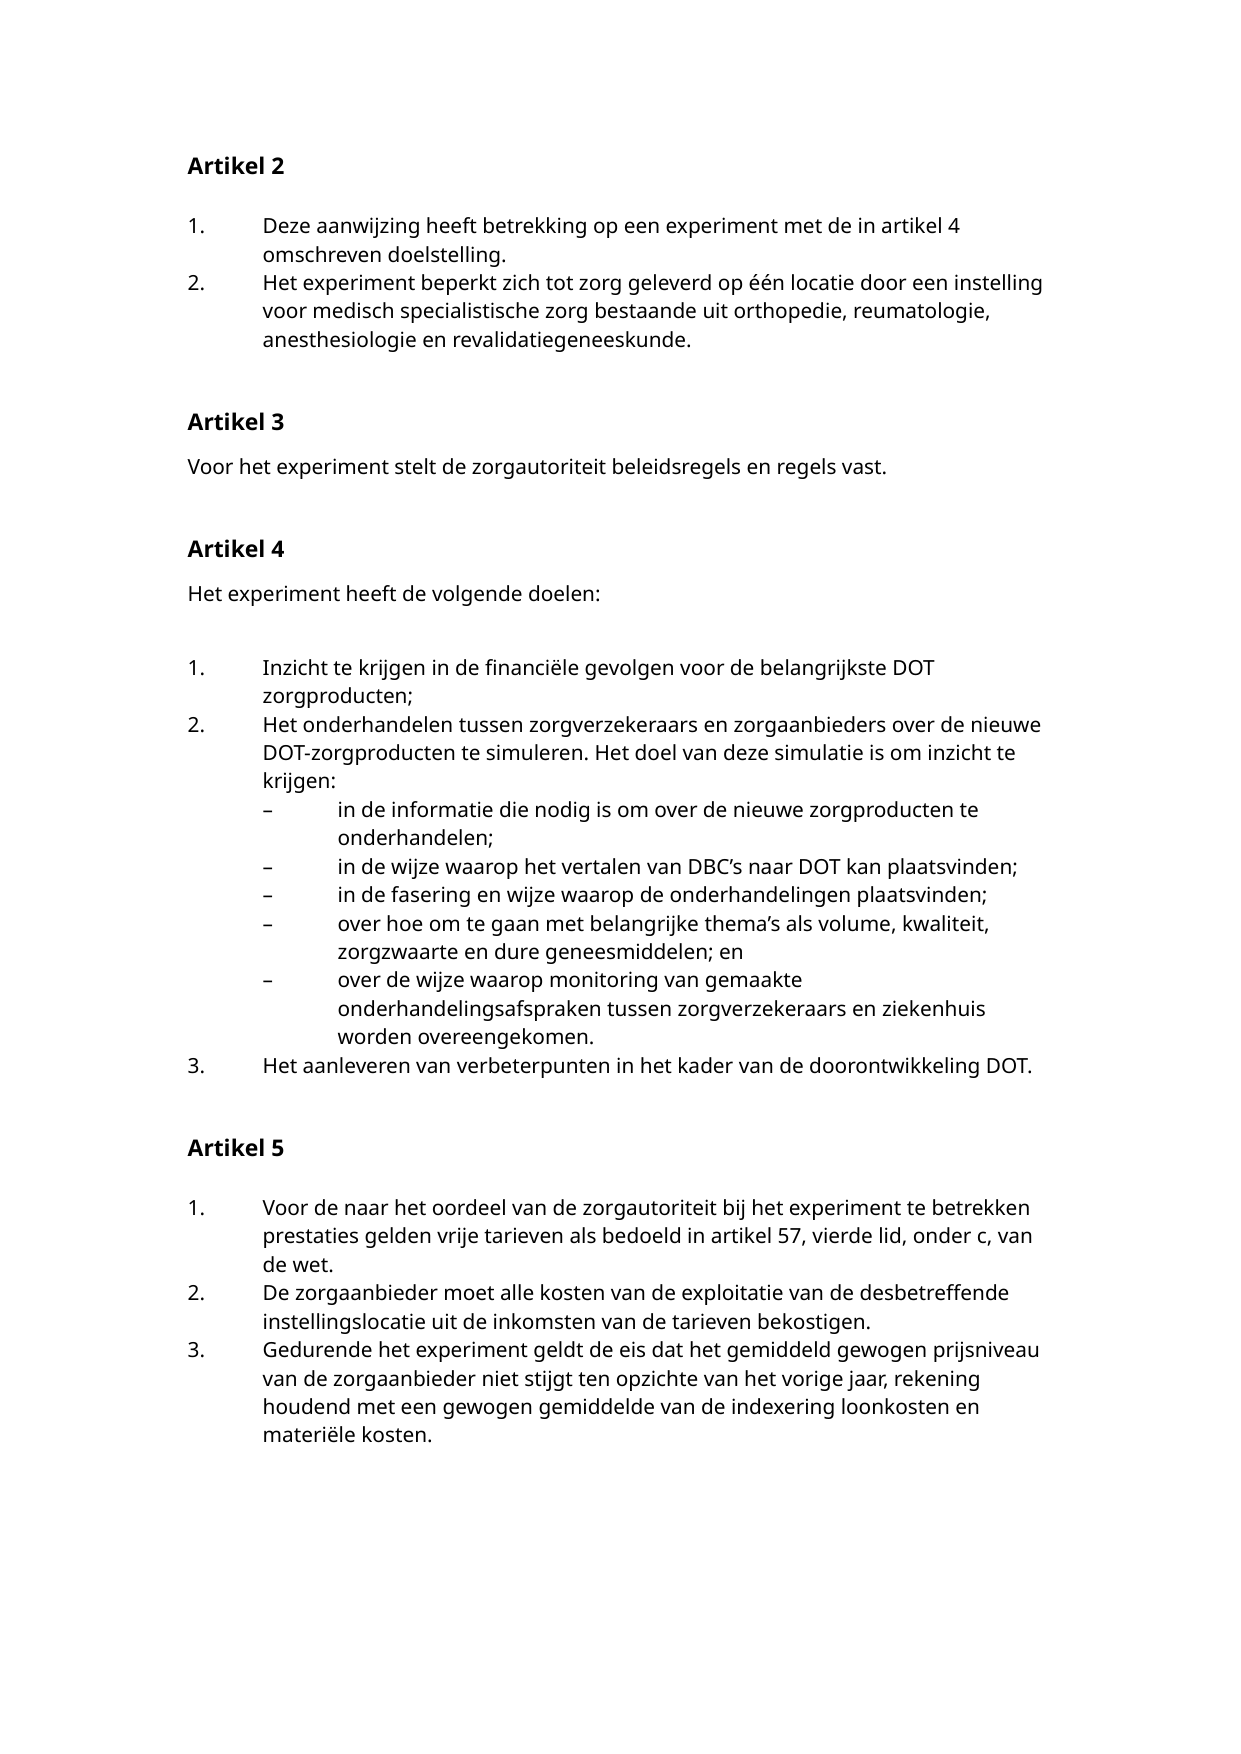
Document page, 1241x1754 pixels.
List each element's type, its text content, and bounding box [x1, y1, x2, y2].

text Het experiment heeft de volgende doelen: [187, 579, 1053, 608]
list in de fasering en wijze waarop de onderhandelingen plaatsvinden; [262, 880, 1053, 909]
list over de wijze waarop monitoring van gemaakte onderhandelingsafspraken tussen zorgverzekeraars en ziekenhuis worden overeengekomen. [262, 966, 1053, 1051]
list in de wijze waarop het vertalen van DBC’s naar DOT kan plaatsvinden; [262, 852, 1053, 880]
list Inzicht te krijgen in de financiële gevolgen voor de belangrijkste DOT zorgproducten; [187, 653, 1053, 710]
list Voor de naar het oordeel van de zorgautoriteit bij het experiment te betrekken prestaties gelden vrije tarieven als bedoeld in artikel 57, vierde lid, onder c, van de wet. [187, 1193, 1053, 1278]
text Voor het experiment stelt de zorgautoriteit beleidsregels en regels vast. [187, 452, 1053, 481]
list in de informatie die nodig is om over de nieuwe zorgproducten te onderhandelen; [262, 795, 1053, 852]
subtitle Artikel 5 [187, 1132, 1053, 1163]
subtitle Artikel 4 [187, 533, 1053, 564]
list over hoe om te gaan met belangrijke thema’s als volume, kwaliteit, zorgzwaarte en dure geneesmiddelen; en [262, 909, 1053, 966]
list De zorgaanbieder moet alle kosten van de exploitatie van de desbetreffende instellingslocatie uit de inkomsten van de tarieven bekostigen. [187, 1278, 1053, 1335]
subtitle Artikel 3 [187, 406, 1053, 437]
list Het experiment beperkt zich tot zorg geleverd op één locatie door een instelling voor medisch specialistische zorg bestaande uit orthopedie, reumatologie, anesthesiologie en revalidatiegeneeskunde. [187, 268, 1053, 353]
list Het aanleveren van verbeterpunten in het kader van de doorontwikkeling DOT. [187, 1051, 1053, 1079]
list Gedurende het experiment geldt de eis dat het gemiddeld gewogen prijsniveau van de zorgaanbieder niet stijgt ten opzichte van het vorige jaar, rekening houdend met een gewogen gemiddelde van de indexering loonkosten en materiële kosten. [187, 1335, 1053, 1449]
subtitle Artikel 2 [187, 150, 1053, 181]
list Het onderhandelen tussen zorgverzekeraars en zorgaanbieders over de nieuwe DOT-zorgproducten te simuleren. Het doel van deze simulatie is om inzicht te krijgen: [187, 710, 1053, 795]
list Deze aanwijzing heeft betrekking op een experiment met de in artikel 4 omschreven doelstelling. [187, 211, 1053, 268]
